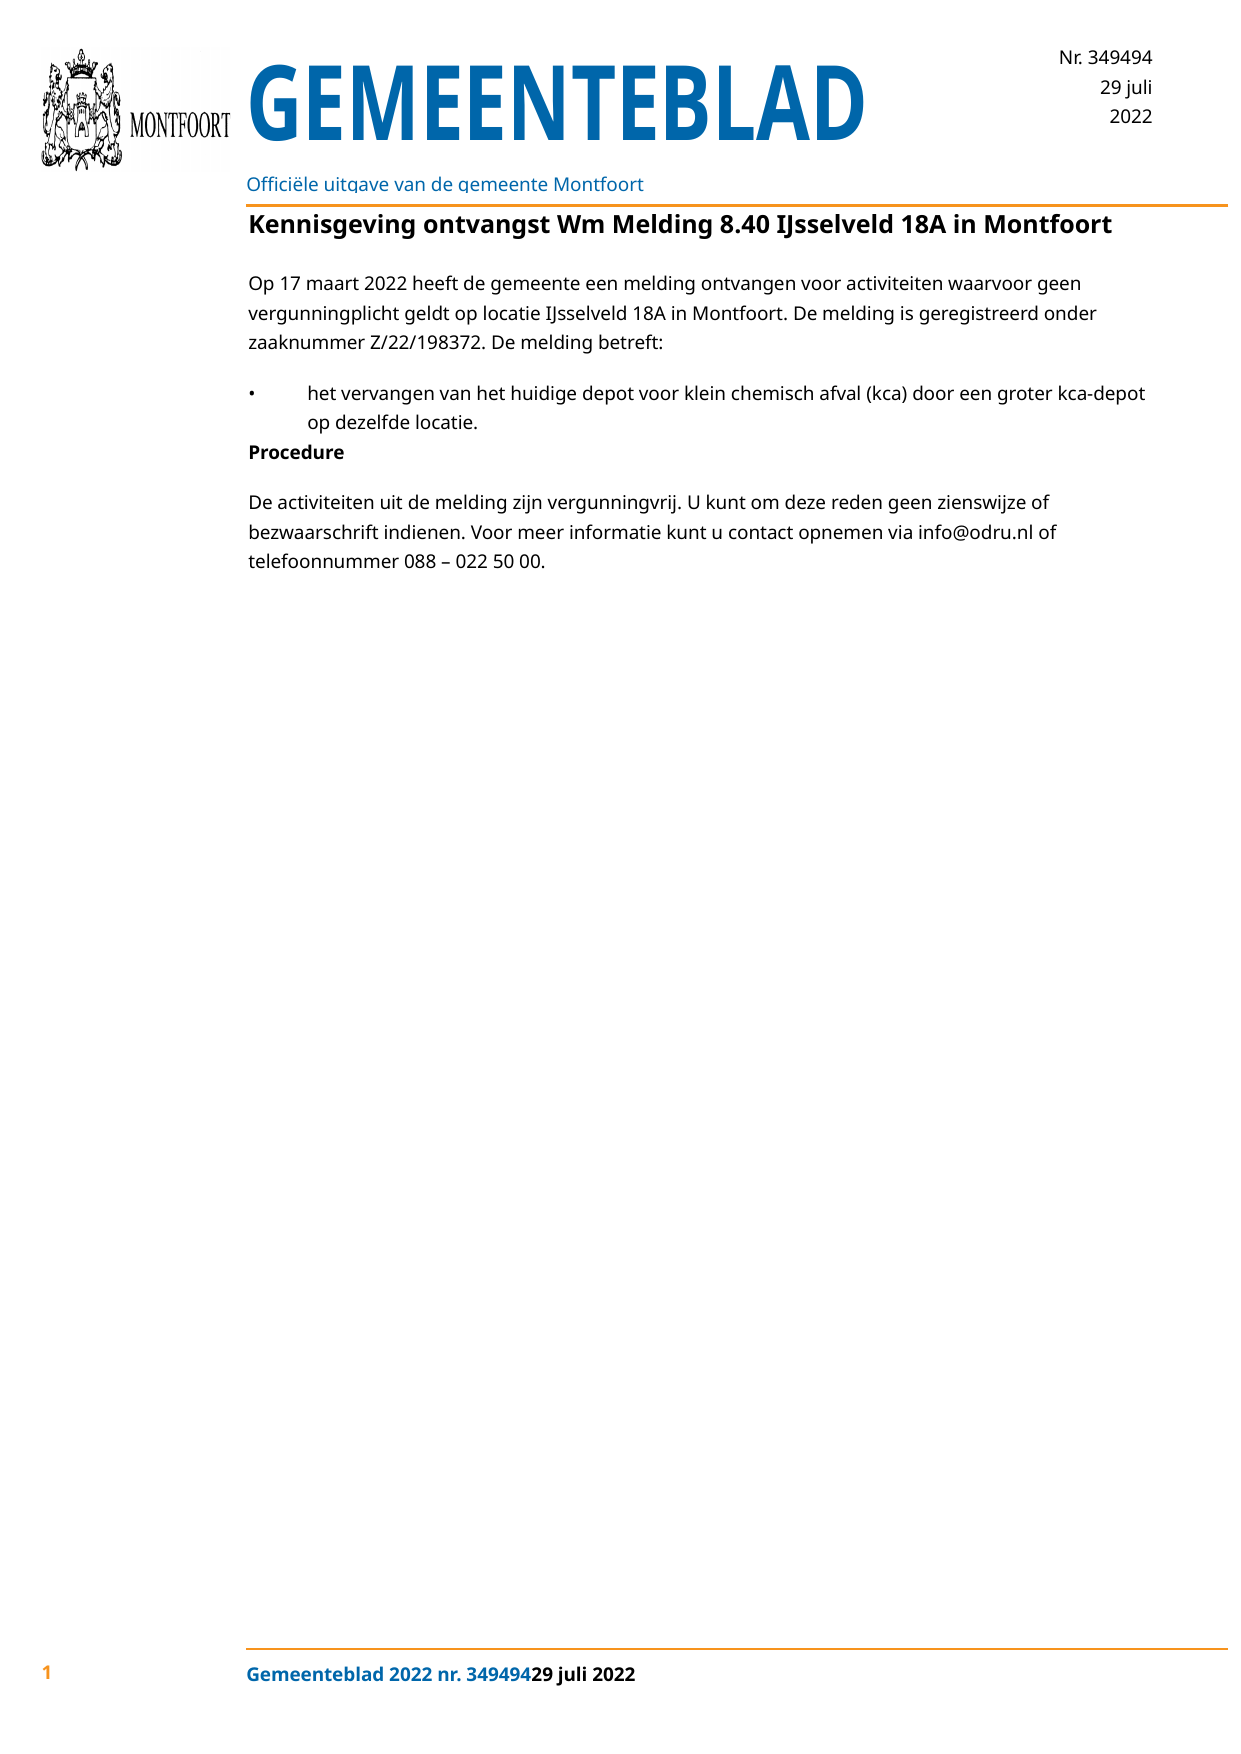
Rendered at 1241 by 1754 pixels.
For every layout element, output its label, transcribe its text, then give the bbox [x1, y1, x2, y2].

list het vervangen van het huidige depot voor klein chemisch afval (kca) door een groter kca-depot op dezelfde locatie. [248, 380, 1152, 435]
text Kennisgeving ontvangst Wm Melding 8.40 IJsselveld 18A in Montfoort [248, 207, 1152, 241]
picture [41, 47, 231, 172]
text De activiteiten uit de melding zijn vergunningvrij. U kunt om deze reden geen zienswijze of bezwaarschrift indienen. Voor meer informatie kunt u contact opnemen via info@odru.nl of telefoonnummer 088 – 022 50 00. [248, 489, 1152, 574]
text Procedure [248, 439, 1152, 465]
text Op 17 maart 2022 heeft de gemeente een melding ontvangen voor activiteiten waarvoor geen vergunningplicht geldt op locatie IJsselveld 18A in Montfoort. De melding is geregistreerd onder zaaknummer Z/22/198372. De melding betreft: [248, 270, 1152, 355]
